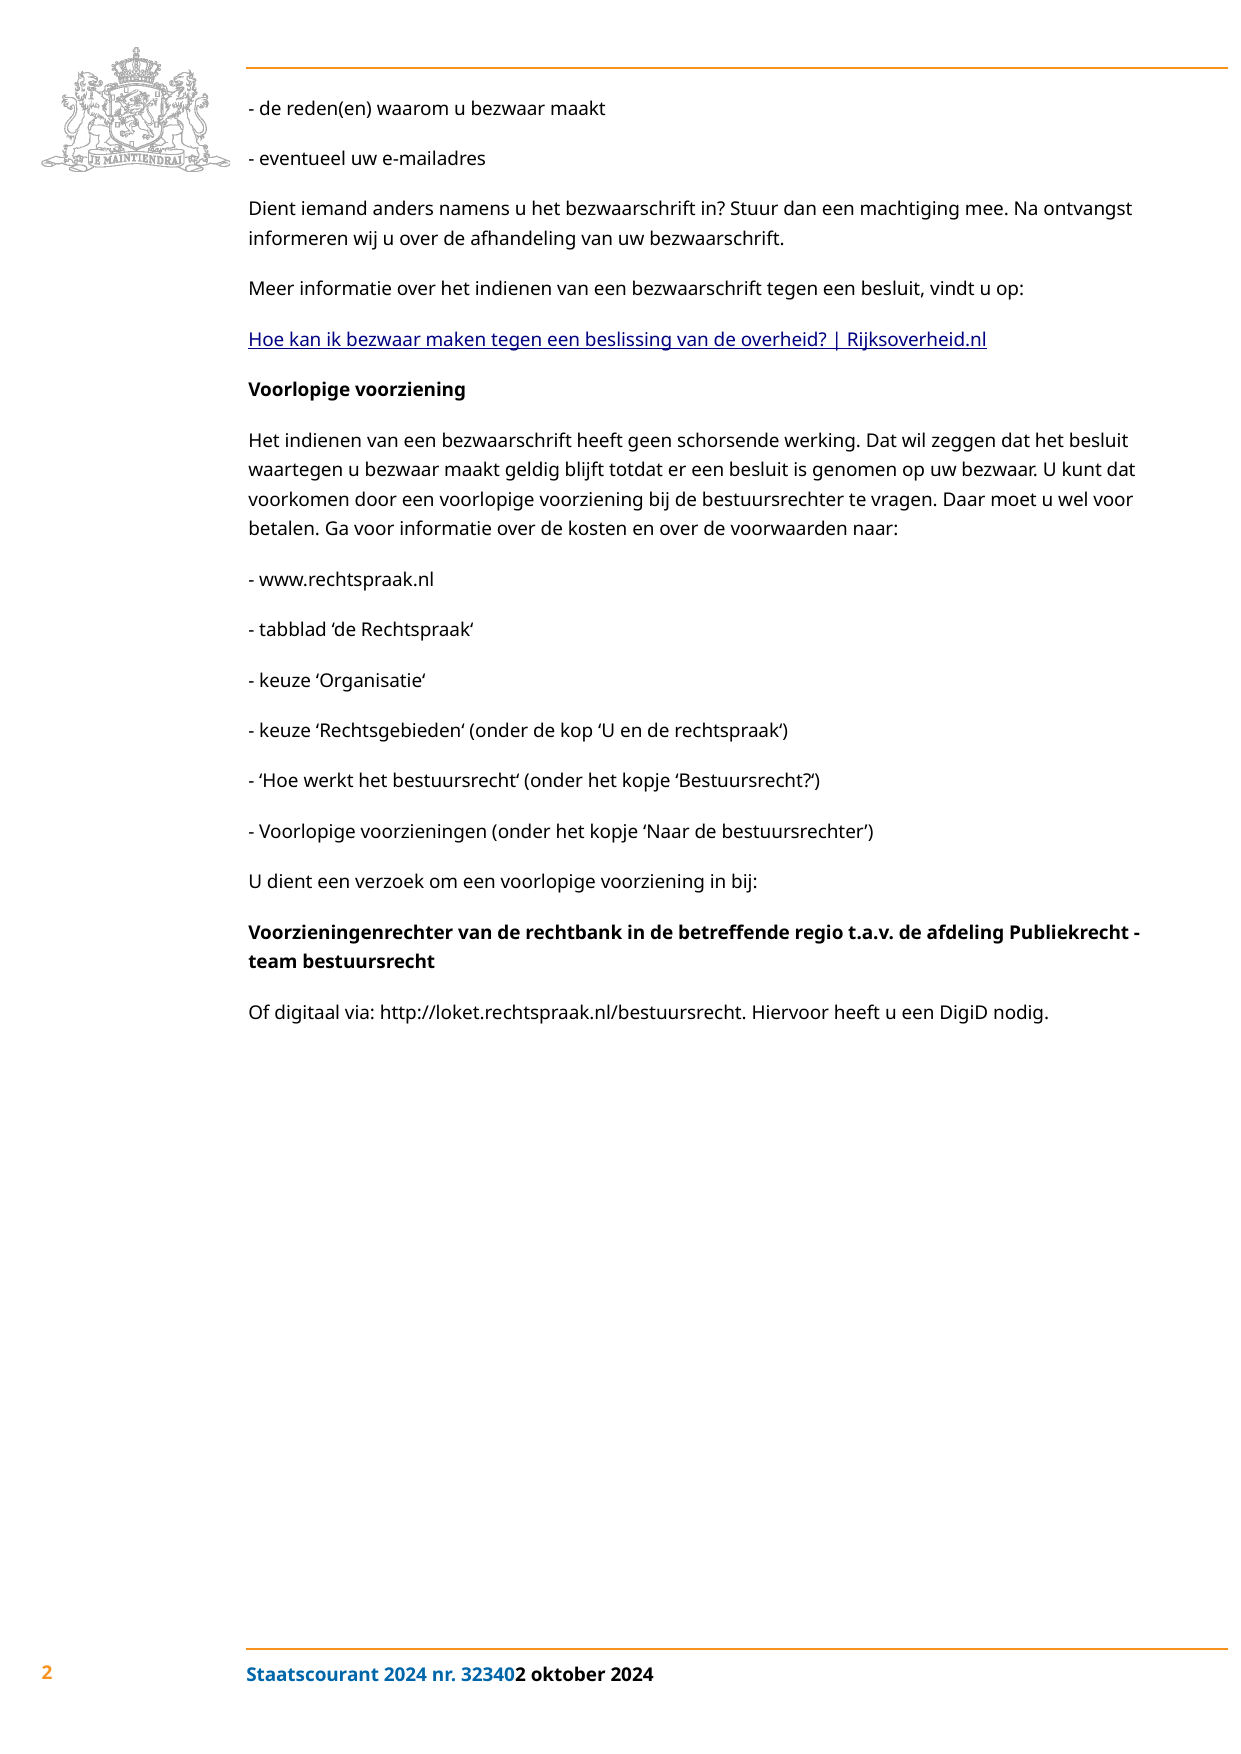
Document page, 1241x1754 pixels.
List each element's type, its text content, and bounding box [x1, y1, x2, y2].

text Voorzieningenrechter van de rechtbank in de betreffende regio t.a.v. de afdeling Publiekrecht - team bestuursrecht [248, 919, 1152, 974]
text - keuze ‘Rechtsgebieden‘ (onder de kop ‘U en de rechtspraak‘) [248, 717, 1152, 743]
text - Voorlopige voorzieningen (onder het kopje ‘Naar de bestuursrechter’) [248, 818, 1152, 844]
text - eventueel uw e-mailadres [248, 145, 1152, 171]
text Voorlopige voorziening [248, 376, 1152, 402]
text Hoe kan ik bezwaar maken tegen een beslissing van de overheid? | Rijksoverheid.nl [248, 326, 1152, 352]
text Meer informatie over het indienen van een bezwaarschrift tegen een besluit, vindt u op: [248, 276, 1152, 301]
text - www.rechtspraak.nl [248, 566, 1152, 592]
text Of digitaal via: http://loket.rechtspraak.nl/bestuursrecht. Hiervoor heeft u een DigiD nodig. [248, 999, 1152, 1025]
text U dient een verzoek om een voorlopige voorziening in bij: [248, 868, 1152, 894]
text - de reden(en) waarom u bezwaar maakt [248, 95, 1152, 121]
text - keuze ‘Organisatie‘ [248, 667, 1152, 693]
picture [41, 47, 231, 172]
text Het indienen van een bezwaarschrift heeft geen schorsende werking. Dat wil zeggen dat het besluit waartegen u bezwaar maakt geldig blijft totdat er een besluit is genomen op uw bezwaar. U kunt dat voorkomen door een voorlopige voorziening bij de bestuursrechter te vragen. Daar moet u wel voor betalen. Ga voor informatie over de kosten en over de voorwaarden naar: [248, 427, 1152, 541]
text Dient iemand anders namens u het bezwaarschrift in? Stuur dan een machtiging mee. Na ontvangst informeren wij u over de afhandeling van uw bezwaarschrift. [248, 196, 1152, 251]
text - tabblad ‘de Rechtspraak‘ [248, 616, 1152, 642]
text - ‘Hoe werkt het bestuursrecht‘ (onder het kopje ‘Bestuursrecht?‘) [248, 768, 1152, 793]
